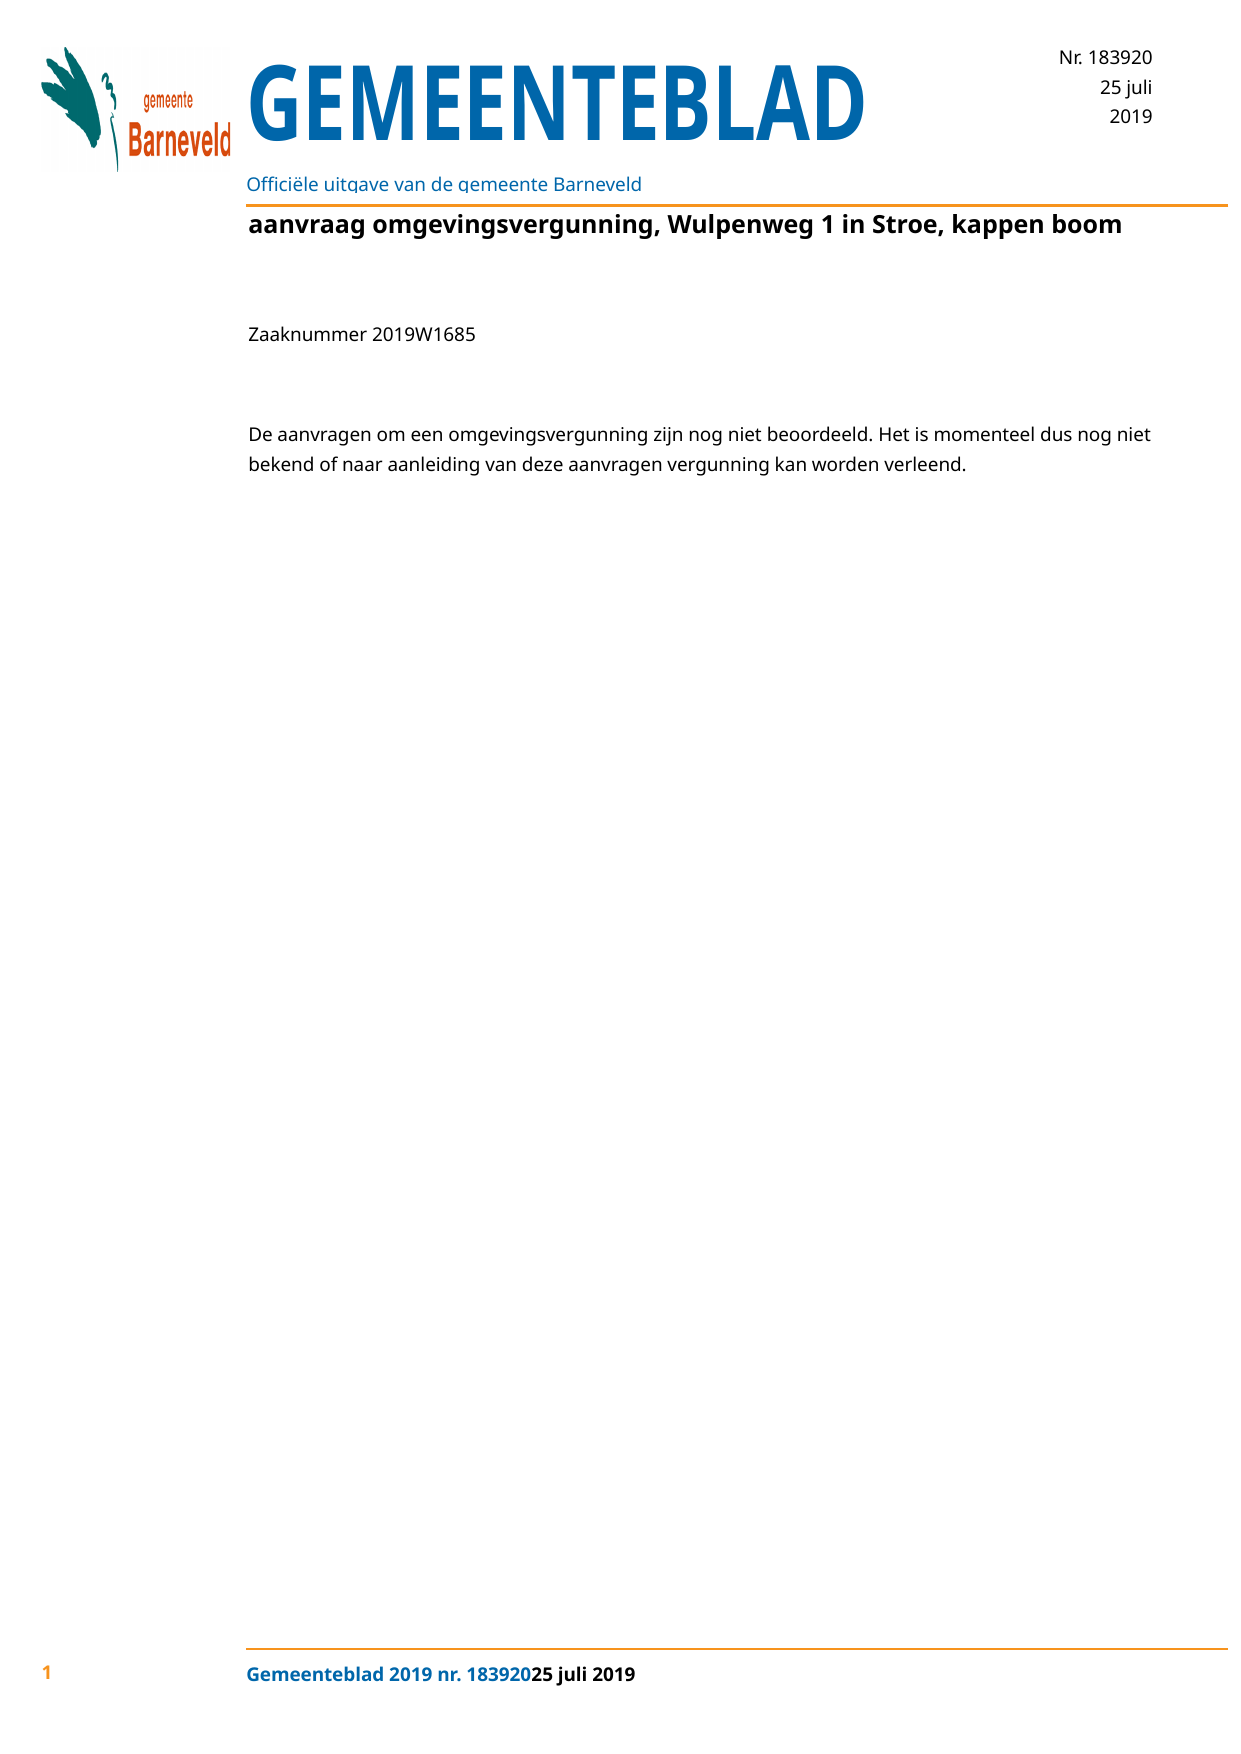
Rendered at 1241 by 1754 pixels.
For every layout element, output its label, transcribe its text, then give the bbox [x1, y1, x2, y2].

picture [41, 47, 231, 172]
text Zaaknummer 2019W1685 [248, 321, 1152, 346]
text aanvraag omgevingsvergunning, Wulpenweg 1 in Stroe, kappen boom [248, 207, 1152, 241]
text De aanvragen om een omgevingsvergunning zijn nog niet beoordeeld. Het is momenteel dus nog niet bekend of naar aanleiding van deze aanvragen vergunning kan worden verleend. [248, 422, 1152, 477]
